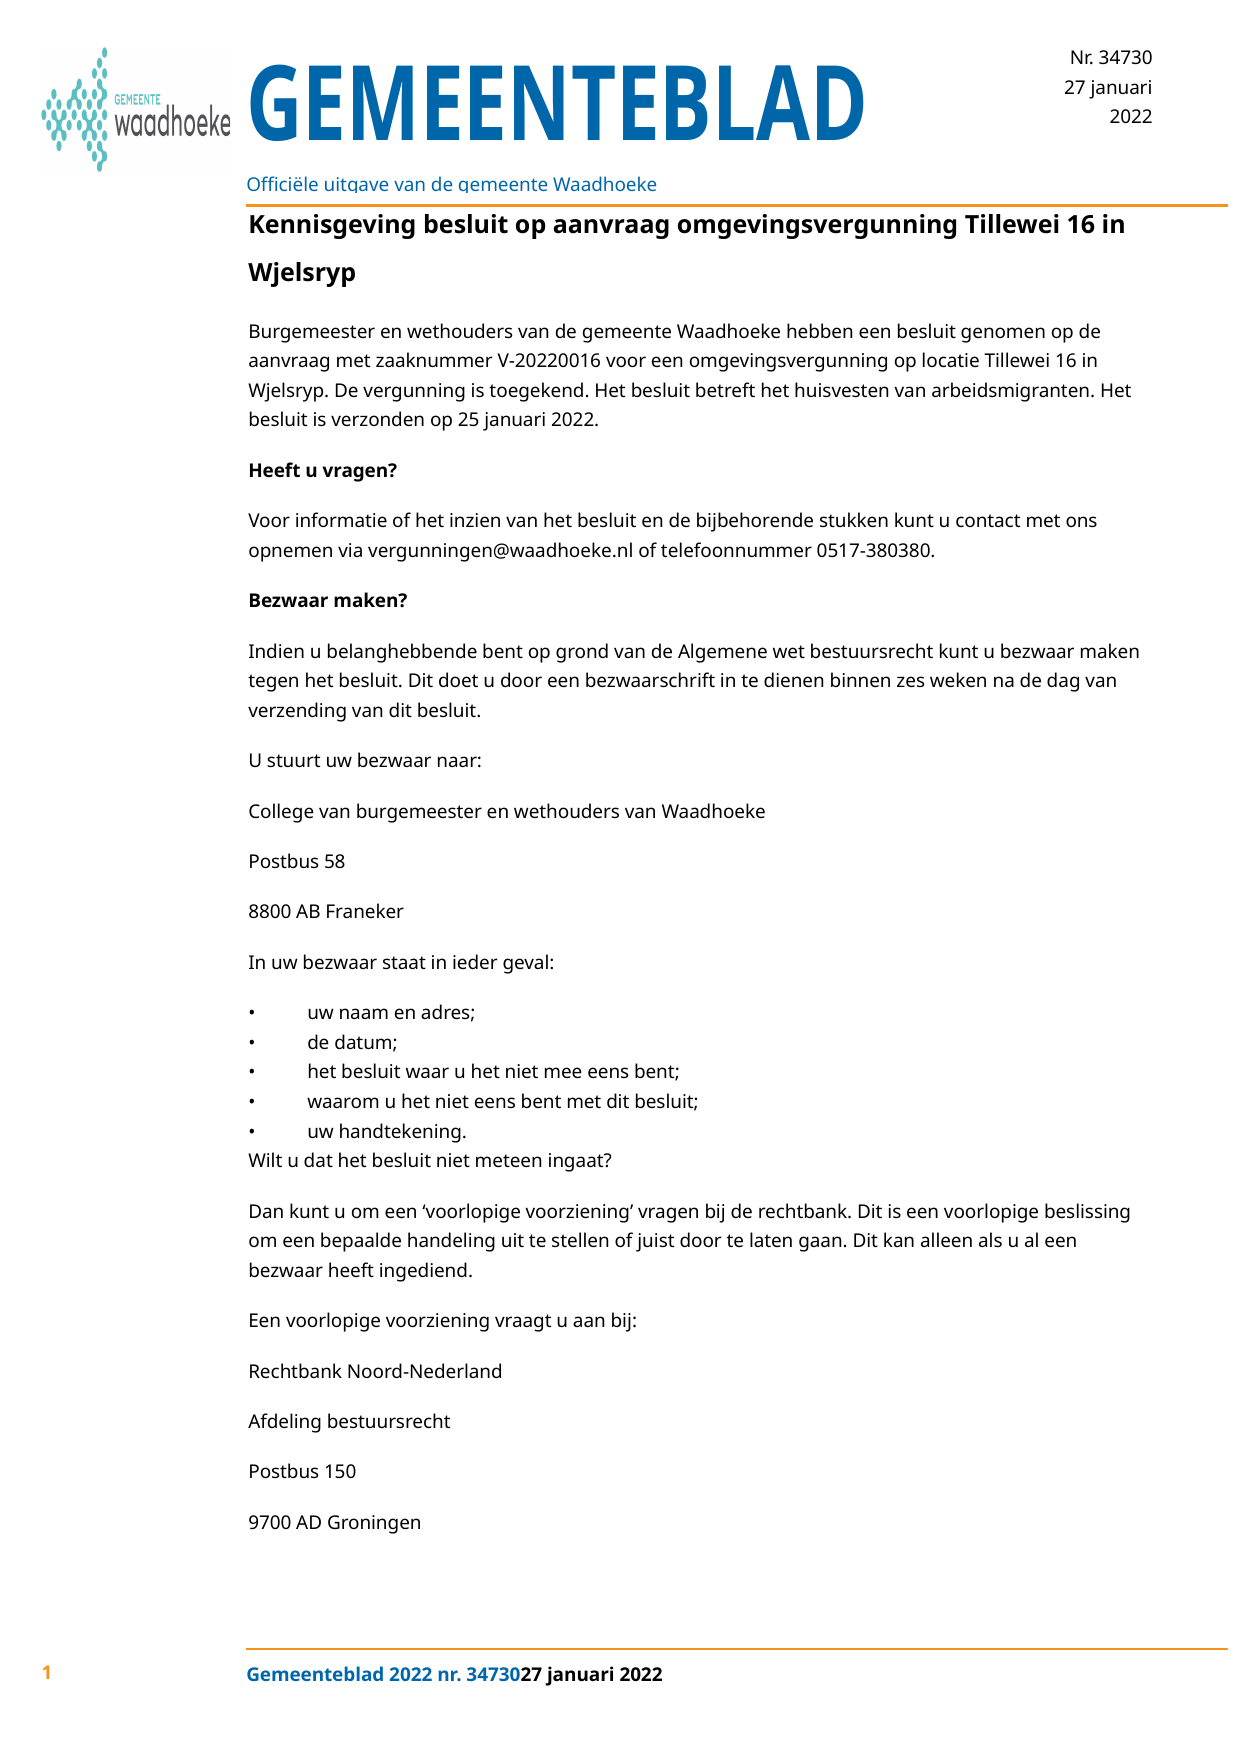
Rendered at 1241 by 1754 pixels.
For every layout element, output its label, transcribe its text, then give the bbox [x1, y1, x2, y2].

text 8800 AB Franeker [248, 899, 1152, 924]
text Voor informatie of het inzien van het besluit en de bijbehorende stukken kunt u contact met ons opnemen via vergunningen@waadhoeke.nl of telefoonnummer 0517-380380. [248, 507, 1152, 563]
picture [41, 47, 231, 172]
text Wilt u dat het besluit niet meteen ingaat? [248, 1147, 1152, 1173]
text Rechtbank Noord-Nederland [248, 1358, 1152, 1384]
text Dan kunt u om een ‘voorlopige voorziening’ vragen bij de rechtbank. Dit is een voorlopige beslissing om een bepaalde handeling uit te stellen of juist door te laten gaan. Dit kan alleen als u al een bezwaar heeft ingediend. [248, 1198, 1152, 1283]
text 9700 AD Groningen [248, 1509, 1152, 1535]
text Kennisgeving besluit op aanvraag omgevingsvergunning Tillewei 16 in Wjelsryp [248, 207, 1152, 288]
list het besluit waar u het niet mee eens bent; [248, 1059, 1152, 1084]
text Heeft u vragen? [248, 457, 1152, 483]
list de datum; [248, 1029, 1152, 1055]
list uw handtekening. [248, 1118, 1152, 1144]
text Postbus 150 [248, 1459, 1152, 1484]
text Burgemeester en wethouders van de gemeente Waadhoeke hebben een besluit genomen op de aanvraag met zaaknummer V-20220016 voor een omgevingsvergunning op locatie Tillewei 16 in Wjelsryp. De vergunning is toegekend. Het besluit betreft het huisvesten van arbeidsmigranten. Het besluit is verzonden op 25 januari 2022. [248, 318, 1152, 432]
text In uw bezwaar staat in ieder geval: [248, 949, 1152, 975]
text Afdeling bestuursrecht [248, 1408, 1152, 1434]
text Postbus 58 [248, 848, 1152, 874]
text Indien u belanghebbende bent op grond van de Algemene wet bestuursrecht kunt u bezwaar maken tegen het besluit. Dit doet u door een bezwaarschrift in te dienen binnen zes weken na de dag van verzending van dit besluit. [248, 638, 1152, 723]
text Een voorlopige voorziening vraagt u aan bij: [248, 1307, 1152, 1333]
list uw naam en adres; [248, 999, 1152, 1025]
text College van burgemeester en wethouders van Waadhoeke [248, 798, 1152, 824]
text Bezwaar maken? [248, 587, 1152, 613]
list waarom u het niet eens bent met dit besluit; [248, 1088, 1152, 1114]
text U stuurt uw bezwaar naar: [248, 747, 1152, 773]
